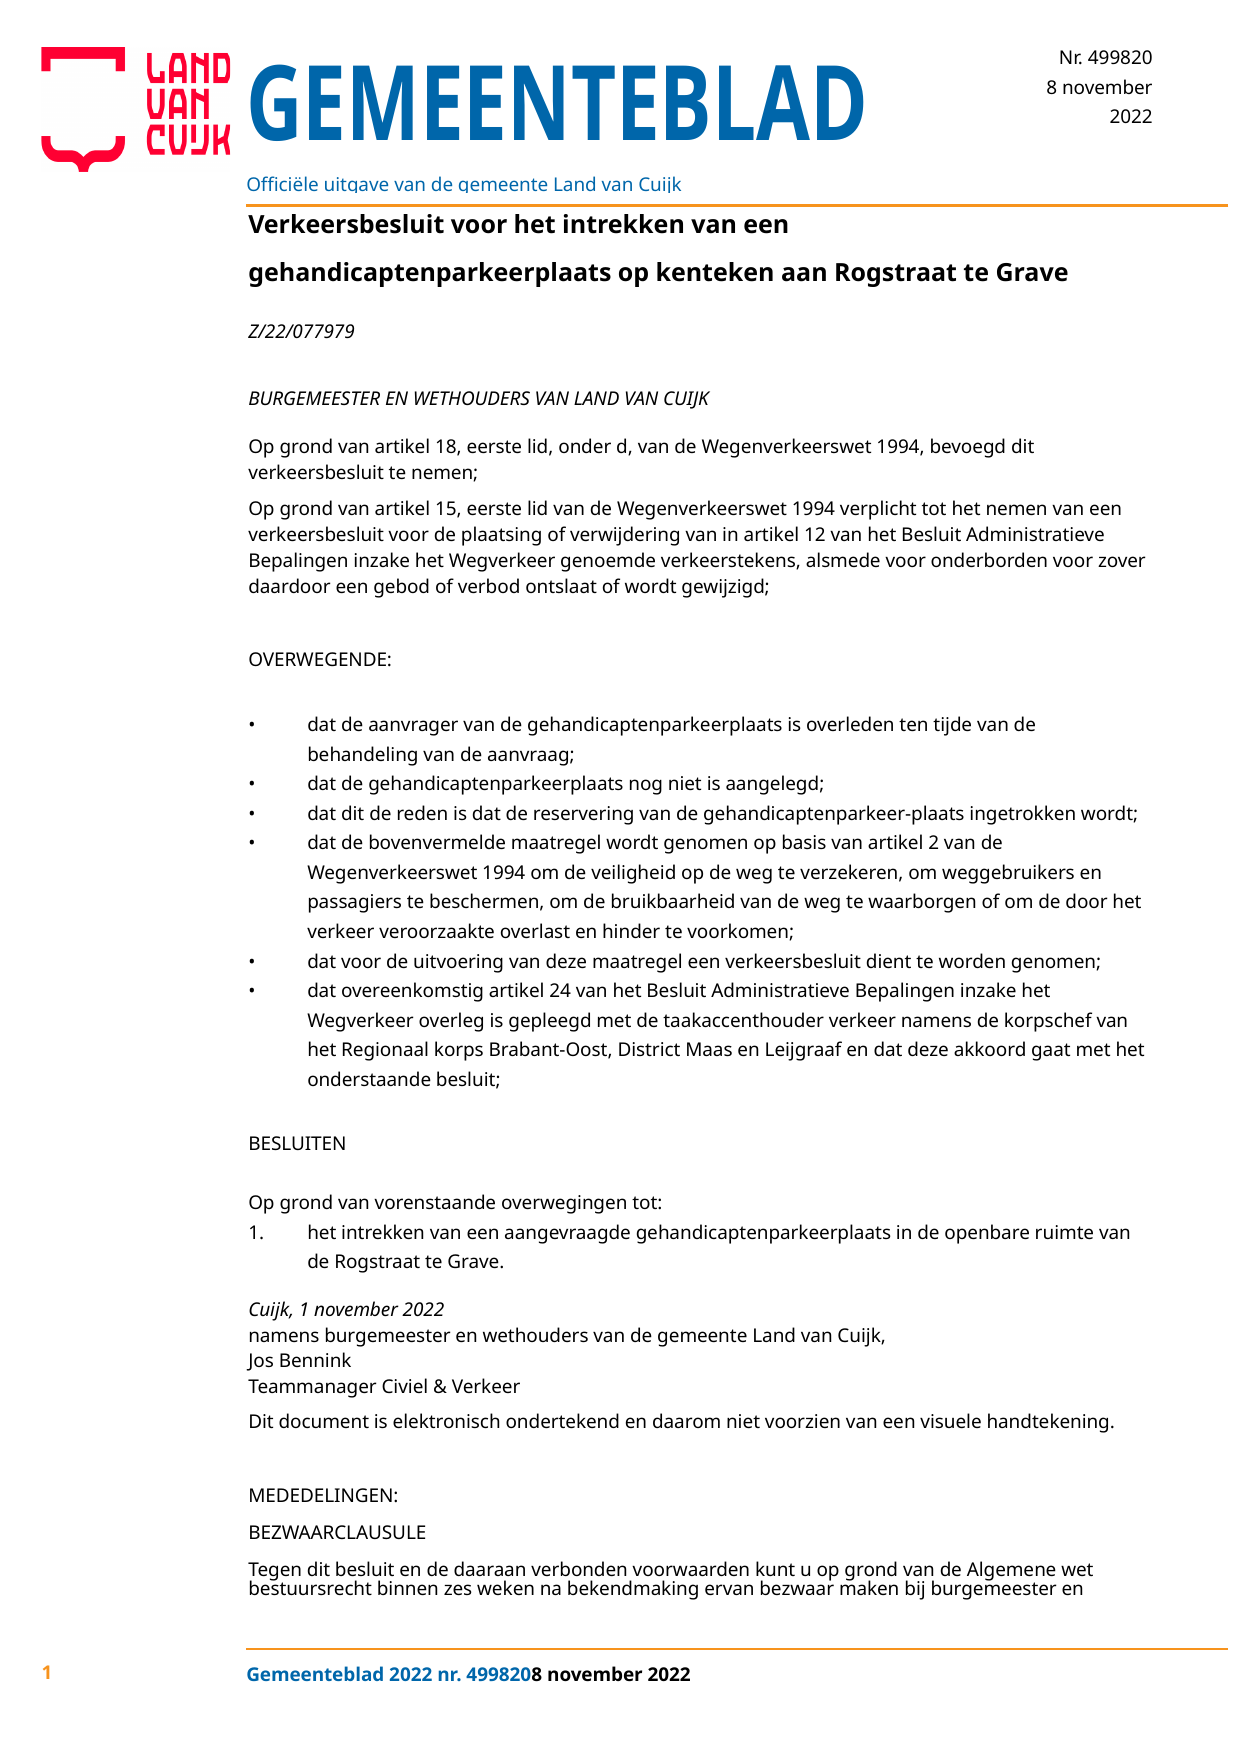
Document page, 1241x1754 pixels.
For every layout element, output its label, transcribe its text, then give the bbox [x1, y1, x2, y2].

text Teammanager Civiel & Verkeer [248, 1373, 1152, 1399]
text Cuijk, 1 november 2022 [248, 1296, 1152, 1322]
list dat de bovenvermelde maatregel wordt genomen op basis van artikel 2 van de Wegenverkeerswet 1994 om de veiligheid op de weg te verzekeren, om weggebruikers en passagiers te beschermen, om de bruikbaarheid van de weg te waarborgen of om de door het verkeer veroorzaakte overlast en hinder te voorkomen; [248, 829, 1152, 944]
text Z/22/077979 [248, 318, 1152, 344]
text Op grond van artikel 18, eerste lid, onder d, van de Wegenverkeerswet 1994, bevoegd dit verkeersbesluit te nemen; [248, 433, 1152, 485]
list dat overeenkomstig artikel 24 van het Besluit Administratieve Bepalingen inzake het Wegverkeer overleg is gepleegd met de taakaccenthouder verkeer namens de korpschef van het Regionaal korps Brabant-Oost, District Maas en Leijgraaf en dat deze akkoord gaat met het onderstaande besluit; [248, 977, 1152, 1092]
text Op grond van artikel 15, eerste lid van de Wegenverkeerswet 1994 verplicht tot het nemen van een verkeersbesluit voor de plaatsing of verwijdering van in artikel 12 van het Besluit Administratieve Bepalingen inzake het Wegverkeer genoemde verkeerstekens, alsmede voor onderborden voor zover daardoor een gebod of verbod ontslaat of wordt gewijzigd; [248, 496, 1152, 598]
text namens burgemeester en wethouders van de gemeente Land van Cuijk, [248, 1322, 1152, 1348]
text Dit document is elektronisch ondertekend en daarom niet voorzien van een visuele handtekening. [248, 1413, 1152, 1432]
list het intrekken van een aangevraagde gehandicaptenparkeerplaats in de openbare ruimte van de Rogstraat te Grave. [248, 1219, 1152, 1274]
list dat voor de uitvoering van deze maatregel een verkeersbesluit dient te worden genomen; [248, 948, 1152, 973]
text OVERWEGENDE: [248, 646, 1152, 672]
text Jos Bennink [248, 1348, 1152, 1373]
text BESLUITEN [248, 1130, 1152, 1156]
text BEZWAARCLAUSULE [248, 1524, 1152, 1543]
text Verkeersbesluit voor het intrekken van een gehandicaptenparkeerplaats op kenteken aan Rogstraat te Grave [248, 207, 1152, 288]
list dat dit de reden is dat de reservering van de gehandicaptenparkeer-plaats ingetrokken wordt; [248, 800, 1152, 826]
text Op grond van vorenstaande overwegingen tot: [248, 1189, 1152, 1215]
list dat de gehandicaptenparkeerplaats nog niet is aangelegd; [248, 770, 1152, 796]
text BURGEMEESTER EN WETHOUDERS VAN LAND VAN CUIJK [248, 386, 1152, 411]
list dat de aanvrager van de gehandicaptenparkeerplaats is overleden ten tijde van de behandeling van de aanvraag; [248, 711, 1152, 766]
text Tegen dit besluit en de daaraan verbonden voorwaarden kunt u op grond van de Algemene wet bestuursrecht binnen zes weken na bekendmaking ervan bezwaar maken bij burgemeester en [248, 1561, 1152, 1599]
picture [41, 47, 231, 172]
text MEDEDELINGEN: [248, 1487, 1152, 1506]
